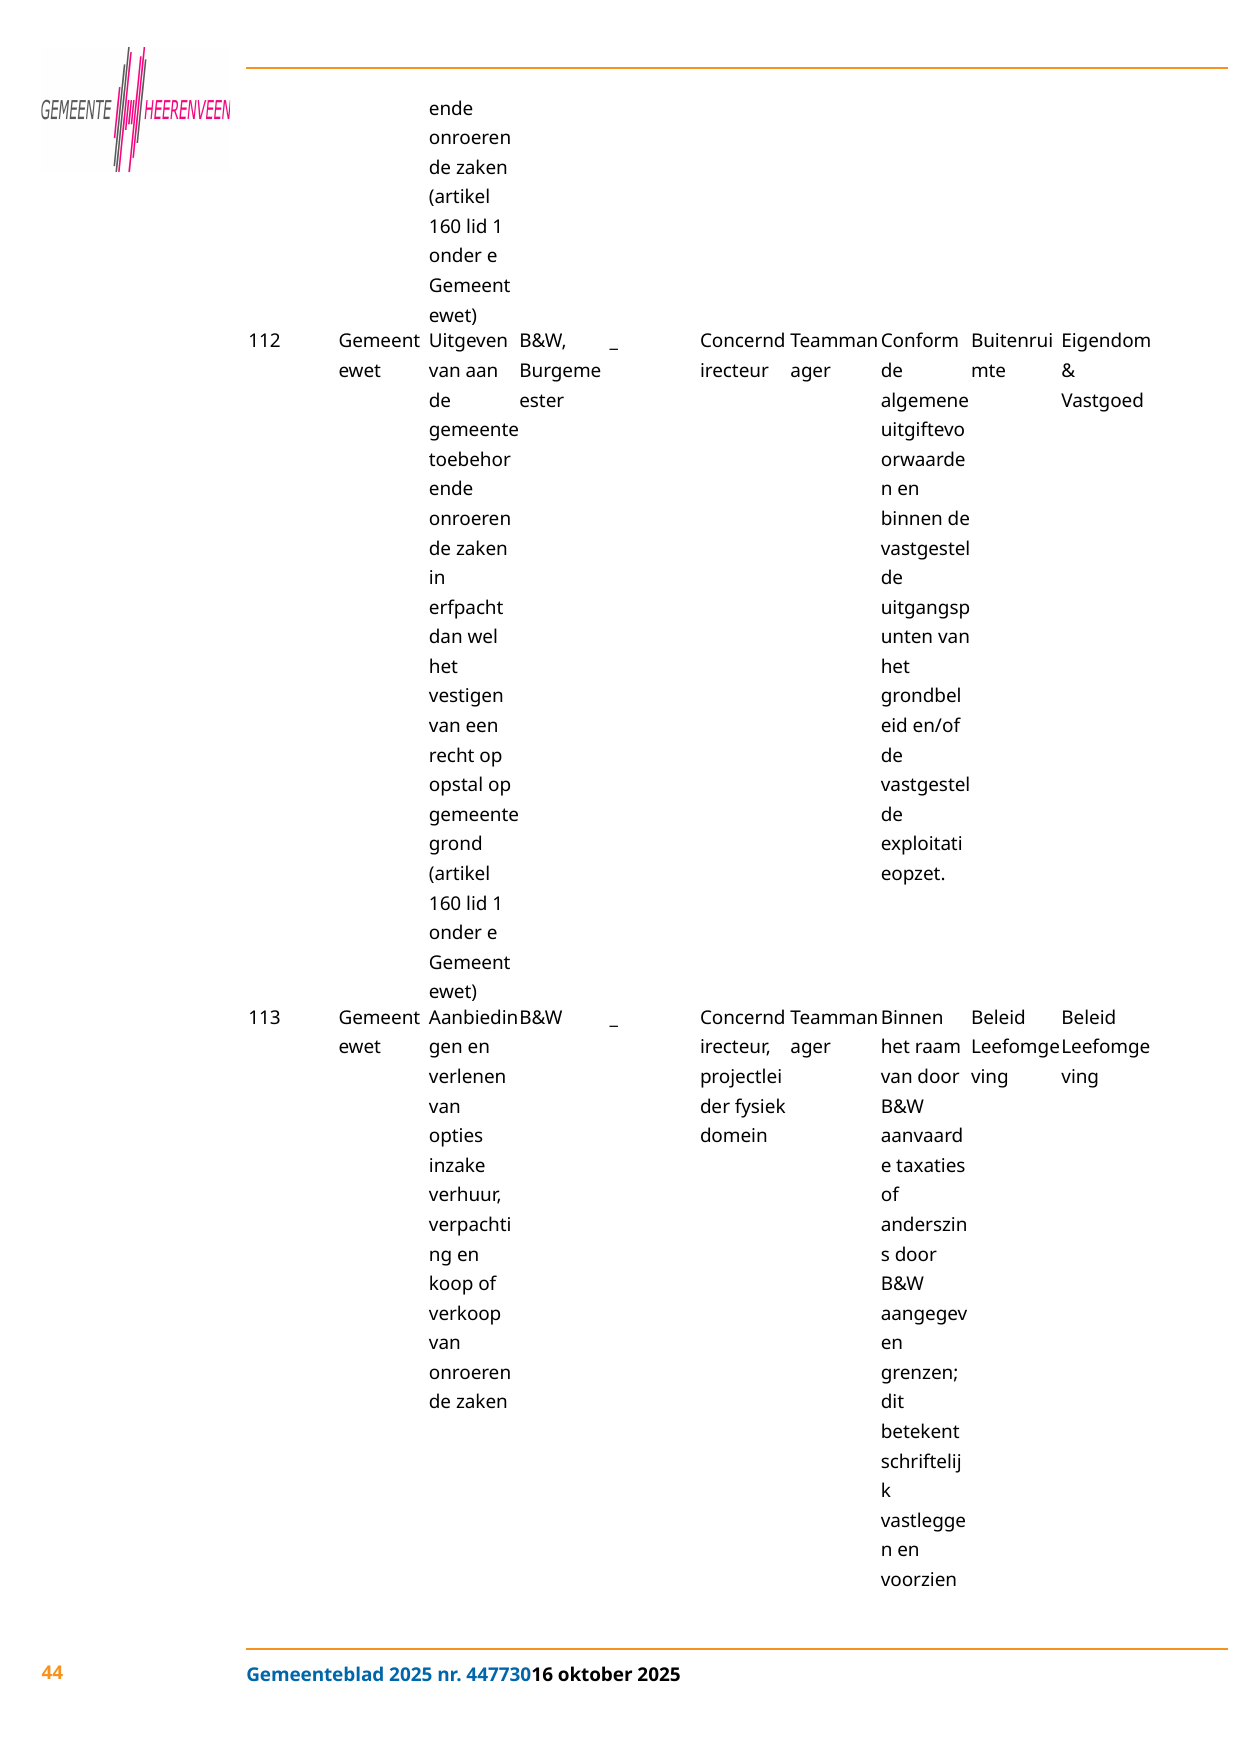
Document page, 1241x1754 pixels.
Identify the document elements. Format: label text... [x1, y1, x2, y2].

table_cell B&W [519, 1004, 609, 1592]
table_cell _ [609, 1004, 700, 1592]
table_cell B&W, Burgemeester [519, 328, 609, 1004]
table_cell Teammanager [790, 1004, 881, 1592]
table_cell Aanbiedingen en verlenen van opties inzake verhuur, verpachting en koop of verkoop van onroerende zaken [429, 1004, 519, 1592]
table_cell Teammanager [790, 328, 881, 1004]
table_cell [971, 95, 1061, 328]
table_cell Beleid Leefomgeving [971, 1004, 1061, 1592]
table_cell [700, 95, 790, 328]
table_cell Beleid Leefomgeving [1061, 1004, 1152, 1592]
table_cell Conform de algemene uitgiftevoorwaarden en binnen de vastgestelde uitgangspunten van het grondbeleid en/of de vastgestelde exploitatieopzet. [881, 328, 971, 1004]
table_cell Gemeentewet [338, 328, 429, 1004]
table_cell [609, 95, 700, 328]
table_cell Eigendom & Vastgoed [1061, 328, 1152, 1004]
table_cell Binnen het raam van door B&W aanvaarde taxaties of anderszins door B&W aangegeven grenzen; dit betekent schriftelijk vastleggen en voorzien [881, 1004, 971, 1592]
table_cell [248, 95, 338, 328]
table_cell [338, 95, 429, 328]
table_cell 113 [248, 1004, 338, 1592]
picture [41, 47, 231, 172]
table_cell Buitenruimte [971, 328, 1061, 1004]
table_cell Concerndirecteur [700, 328, 790, 1004]
table_cell [1061, 95, 1152, 328]
table_cell [519, 95, 609, 328]
table_cell ende onroerende zaken (artikel 160 lid 1 onder e Gemeentewet) [429, 95, 519, 328]
table_cell _ [609, 328, 700, 1004]
table_cell [881, 95, 971, 328]
table_cell [790, 95, 881, 328]
table_cell Concerndirecteur, projectleider fysiek domein [700, 1004, 790, 1592]
table_cell Gemeentewet [338, 1004, 429, 1592]
table_cell 112 [248, 328, 338, 1004]
table_cell Uitgeven van aan de gemeente toebehorende onroerende zaken in erfpacht dan wel het vestigen van een recht op opstal op gemeentegrond (artikel 160 lid 1 onder e Gemeentewet) [429, 328, 519, 1004]
